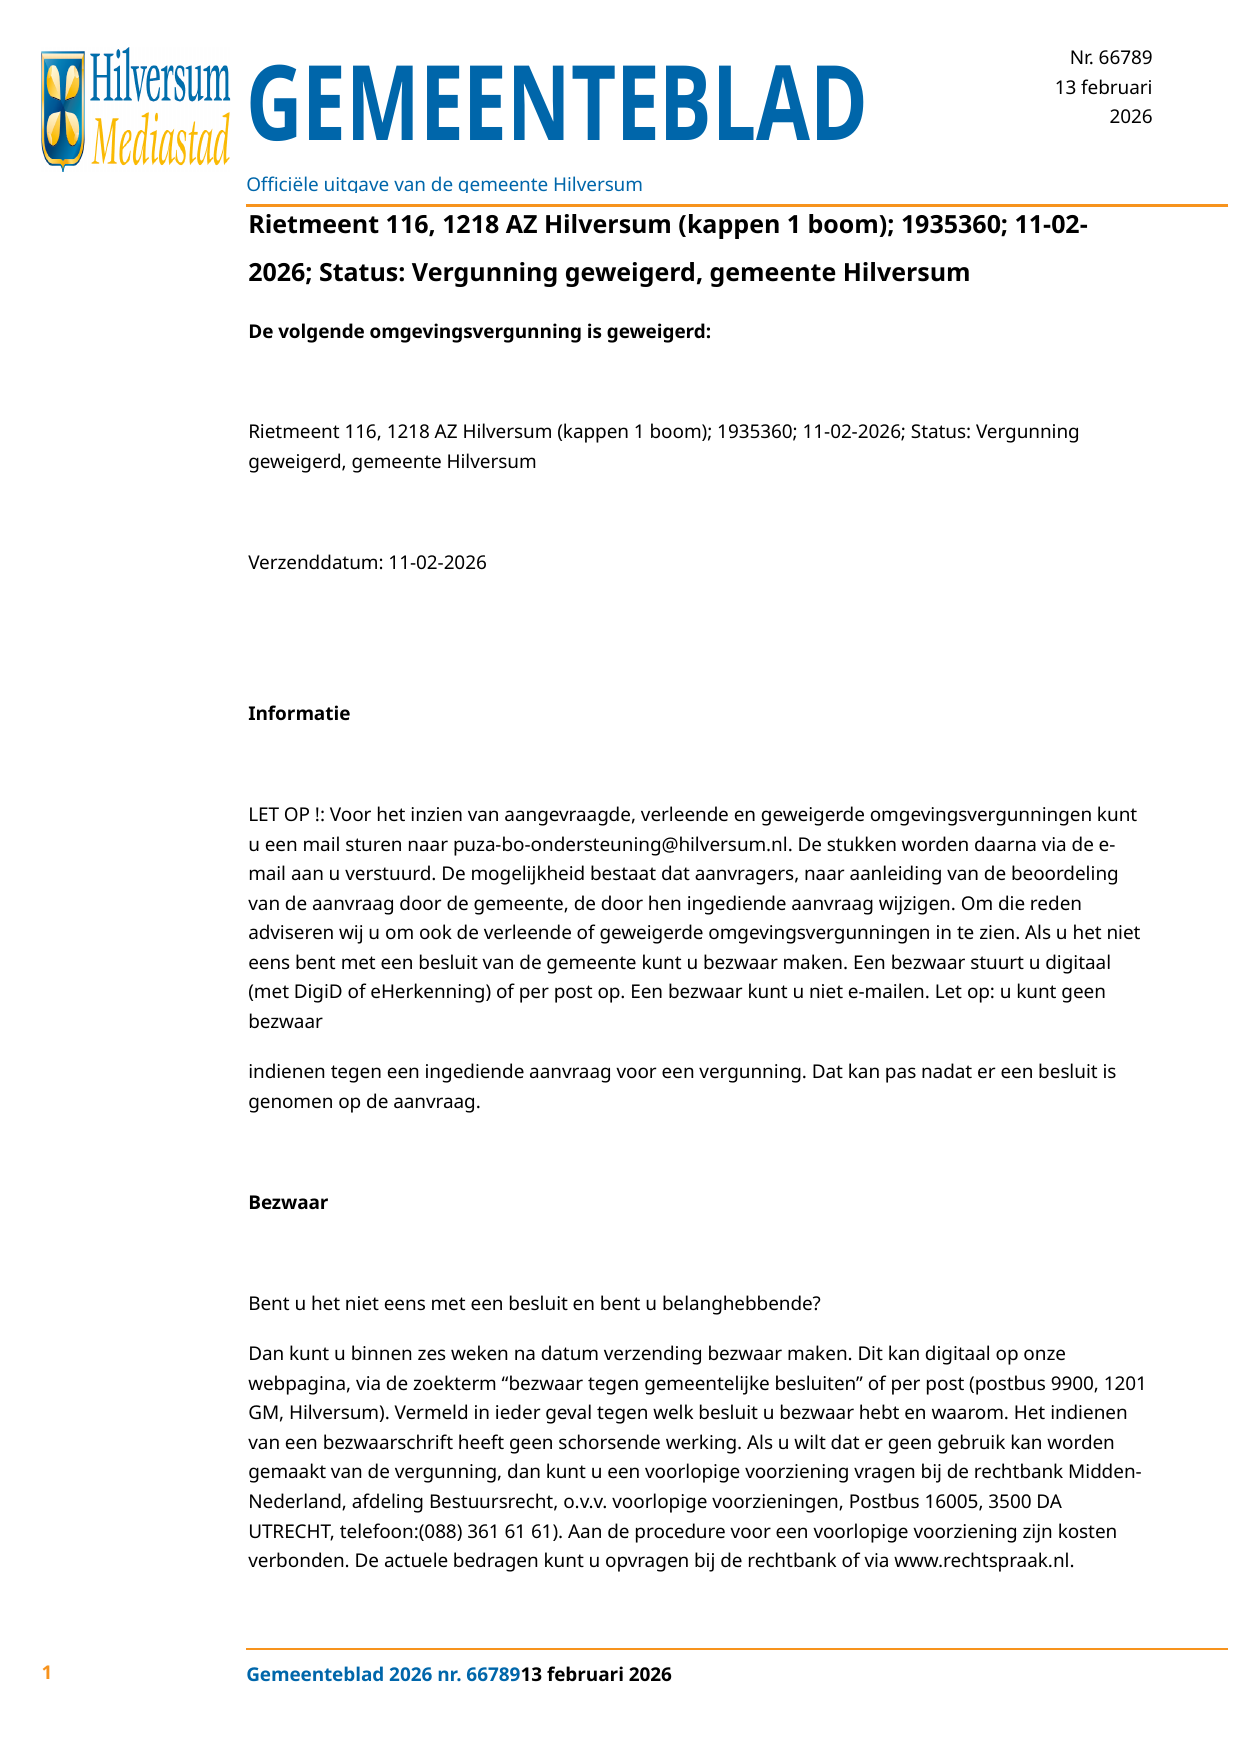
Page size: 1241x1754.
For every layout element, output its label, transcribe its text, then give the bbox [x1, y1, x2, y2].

text Informatie [248, 700, 1152, 726]
text Bezwaar [248, 1189, 1152, 1215]
text indienen tegen een ingediende aanvraag voor een vergunning. Dat kan pas nadat er een besluit is genomen op de aanvraag. [248, 1059, 1152, 1114]
text De volgende omgevingsvergunning is geweigerd: [248, 318, 1152, 344]
text LET OP !: Voor het inzien van aangevraagde, verleende en geweigerde omgevingsvergunningen kunt u een mail sturen naar puza-bo-ondersteuning@hilversum.nl. De stukken worden daarna via de e-mail aan u verstuurd. De mogelijkheid bestaat dat aanvragers, naar aanleiding van de beoordeling van de aanvraag door de gemeente, de door hen ingediende aanvraag wijzigen. Om die reden adviseren wij u om ook de verleende of geweigerde omgevingsvergunningen in te zien. Als u het niet eens bent met een besluit van de gemeente kunt u bezwaar maken. Een bezwaar stuurt u digitaal (met DigiD of eHerkenning) of per post op. Een bezwaar kunt u niet e-mailen. Let op: u kunt geen bezwaar [248, 801, 1152, 1034]
picture [41, 47, 231, 172]
text Bent u het niet eens met een besluit en bent u belanghebbende? [248, 1290, 1152, 1316]
text Dan kunt u binnen zes weken na datum verzending bezwaar maken. Dit kan digitaal op onze webpagina, via de zoekterm “bezwaar tegen gemeentelijke besluiten” of per post (postbus 9900, 1201 GM, Hilversum). Vermeld in ieder geval tegen welk besluit u bezwaar hebt en waarom. Het indienen van een bezwaarschrift heeft geen schorsende werking. Als u wilt dat er geen gebruik kan worden gemaakt van de vergunning, dan kunt u een voorlopige voorziening vragen bij de rechtbank Midden-Nederland, afdeling Bestuursrecht, o.v.v. voorlopige voorzieningen, Postbus 16005, 3500 DA UTRECHT, telefoon:(088) 361 61 61). Aan de procedure voor een voorlopige voorziening zijn kosten verbonden. De actuele bedragen kunt u opvragen bij de rechtbank of via www.rechtspraak.nl. [248, 1340, 1152, 1573]
text Rietmeent 116, 1218 AZ Hilversum (kappen 1 boom); 1935360; 11-02-2026; Status: Vergunning geweigerd, gemeente Hilversum [248, 207, 1152, 288]
text Rietmeent 116, 1218 AZ Hilversum (kappen 1 boom); 1935360; 11-02-2026; Status: Vergunning geweigerd, gemeente Hilversum [248, 419, 1152, 474]
text Verzenddatum: 11-02-2026 [248, 549, 1152, 575]
